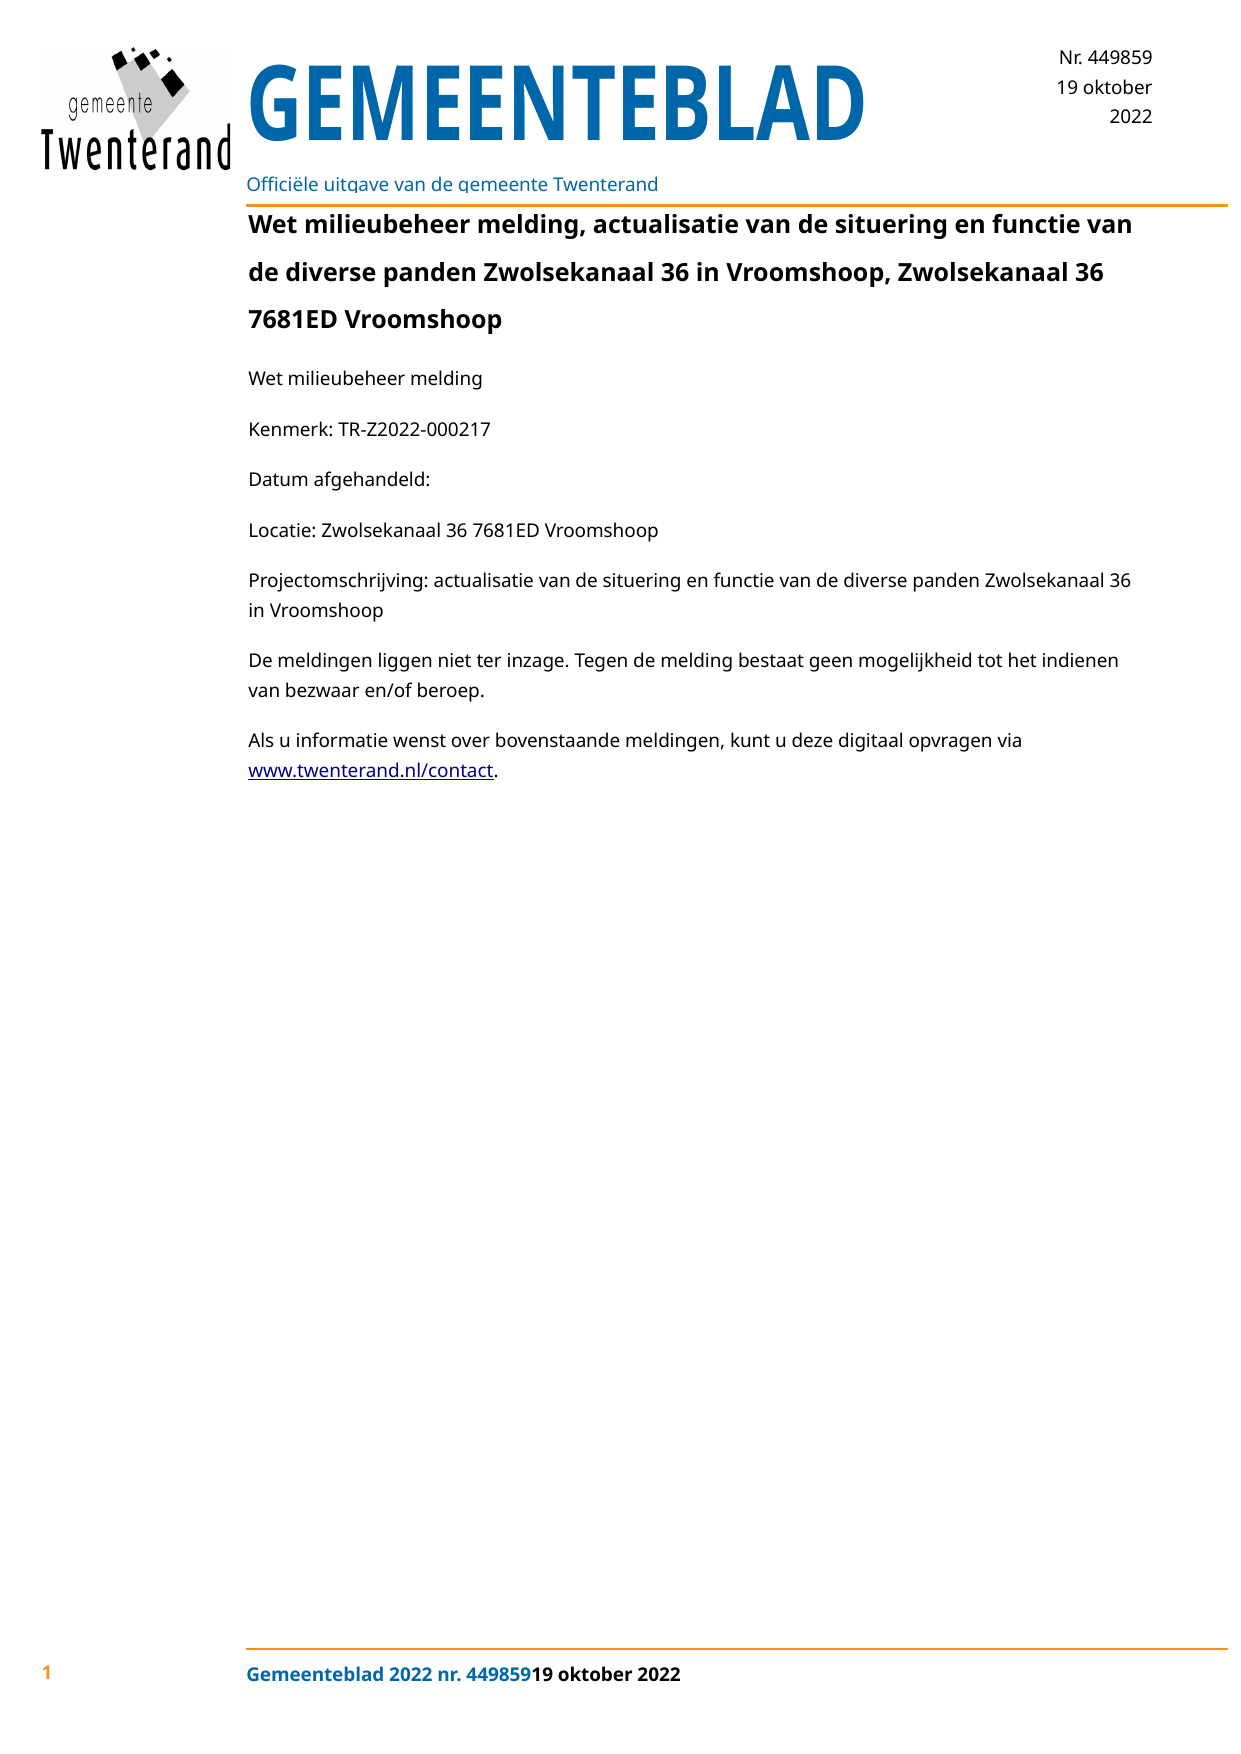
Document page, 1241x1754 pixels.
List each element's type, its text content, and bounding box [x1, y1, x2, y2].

text Projectomschrijving: actualisatie van de situering en functie van de diverse panden Zwolsekanaal 36 in Vroomshoop [248, 567, 1152, 622]
text Wet milieubeheer melding, actualisatie van de situering en functie van de diverse panden Zwolsekanaal 36 in Vroomshoop, Zwolsekanaal 36 7681ED Vroomshoop [248, 207, 1152, 336]
text Kenmerk: TR-Z2022-000217 [248, 416, 1152, 442]
picture [41, 47, 231, 172]
text De meldingen liggen niet ter inzage. Tegen de melding bestaat geen mogelijkheid tot het indienen van bezwaar en/of beroep. [248, 647, 1152, 702]
text Locatie: Zwolsekanaal 36 7681ED Vroomshoop [248, 517, 1152, 542]
text Als u informatie wenst over bovenstaande meldingen, kunt u deze digitaal opvragen via www.twenterand.nl/contact. [248, 727, 1152, 782]
text Datum afgehandeld: [248, 466, 1152, 492]
text Wet milieubeheer melding [248, 366, 1152, 391]
